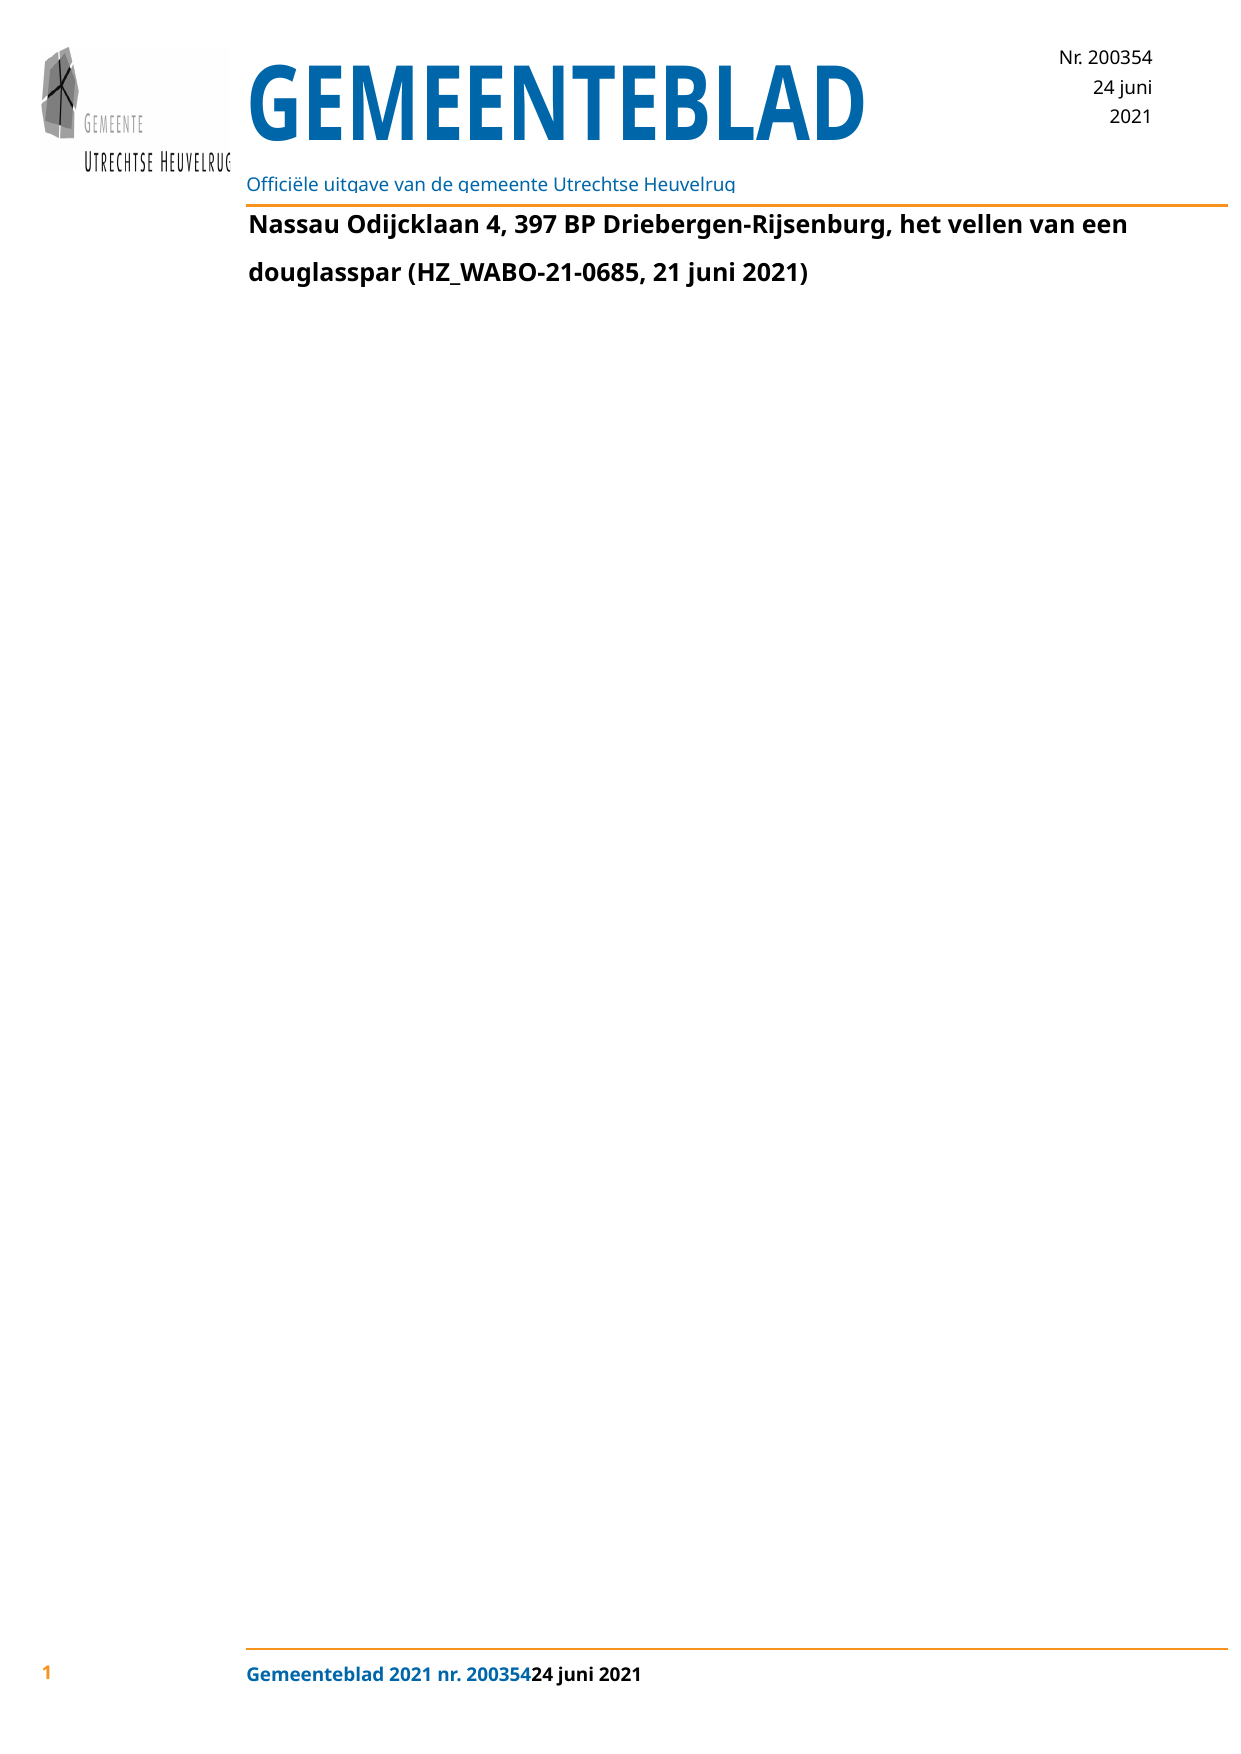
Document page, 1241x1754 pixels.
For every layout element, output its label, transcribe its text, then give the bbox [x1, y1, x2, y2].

text Nassau Odijcklaan 4, 397 BP Driebergen-Rijsenburg, het vellen van een douglasspar (HZ_WABO-21-0685, 21 juni 2021) [248, 207, 1152, 288]
picture [41, 47, 231, 172]
